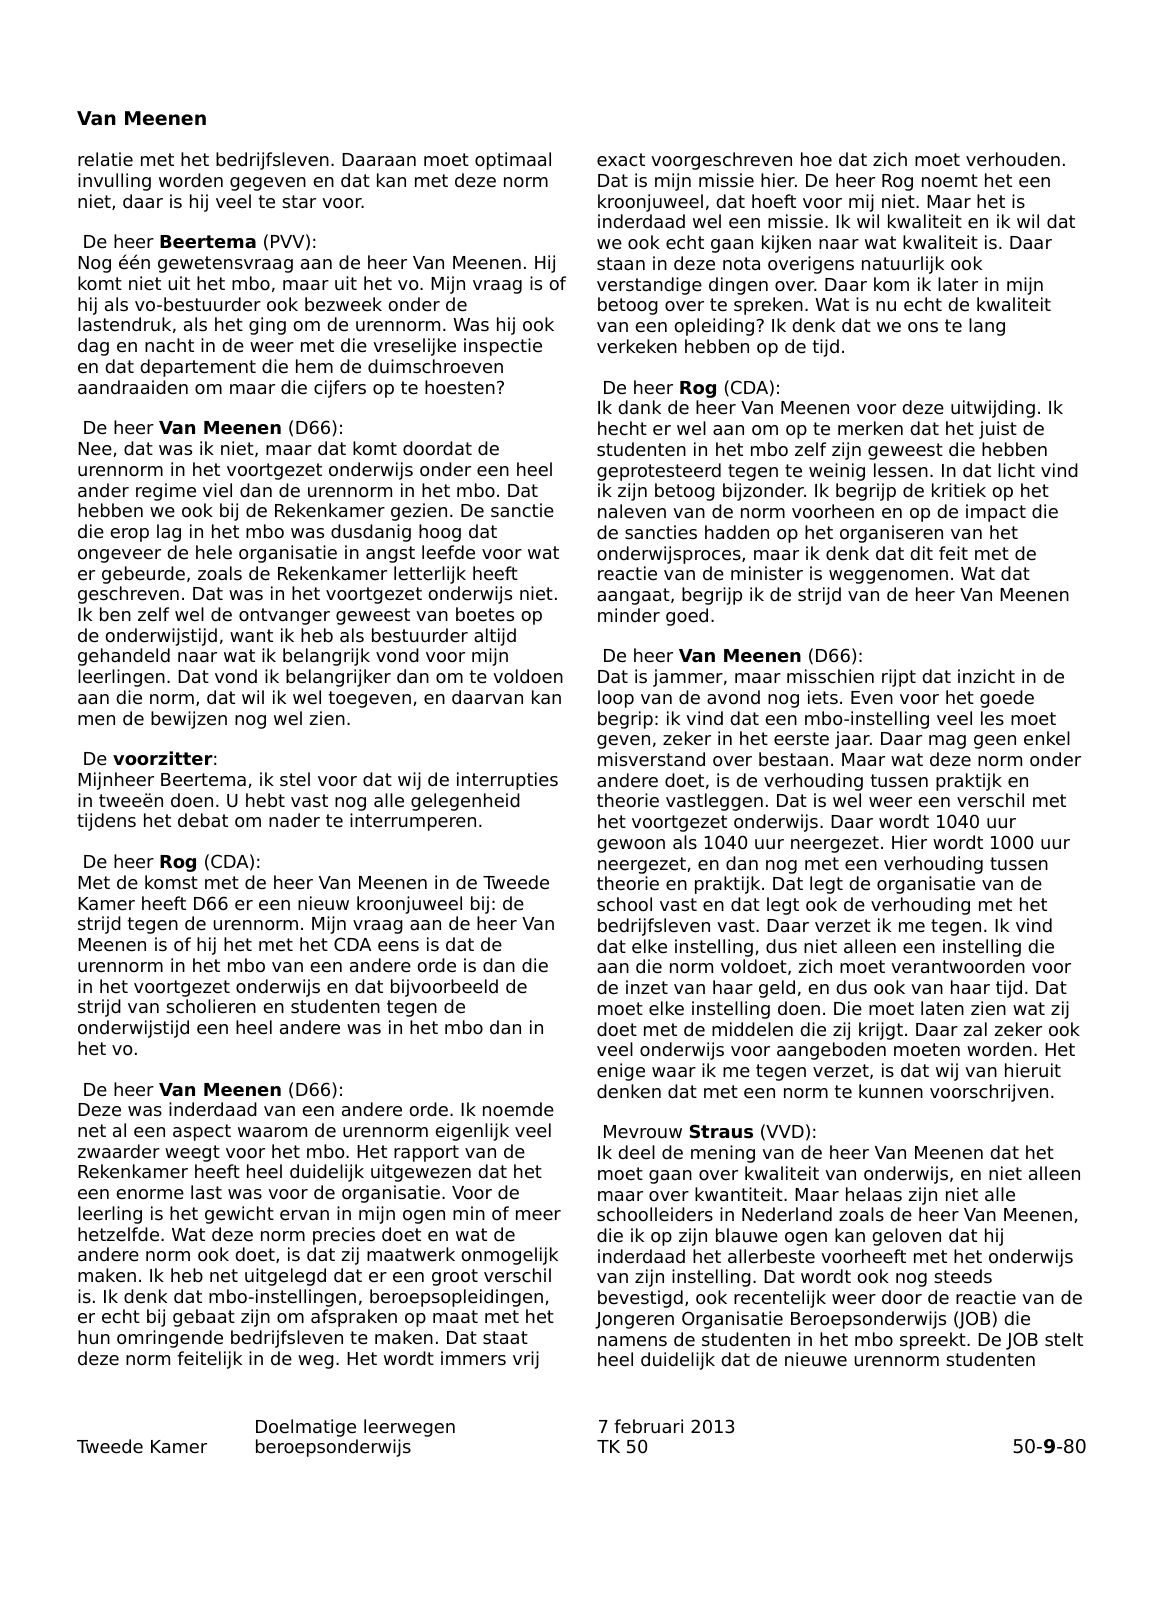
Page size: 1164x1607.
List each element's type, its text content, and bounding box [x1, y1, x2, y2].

text Ik deel de mening van de heer Van Meenen dat het moet gaan over kwaliteit van onderwijs, en niet alleen maar over kwantiteit. Maar helaas zijn niet alle schoolleiders in Nederland zoals de heer Van Meenen, die ik op zijn blauwe ogen kan geloven dat hij inderdaad het allerbeste voorheeft met het onderwijs van zijn instelling. Dat wordt ook nog steeds bevestigd, ook recentelijk weer door de reactie van de Jongeren Organisatie Beroepsonderwijs (JOB) die namens de studenten in het mbo spreekt. De JOB stelt heel duidelijk dat de nieuwe urennorm studenten [596, 1143, 1087, 1371]
text Mijnheer Beertema, ik stel voor dat wij de interrupties in tweeën doen. U hebt vast nog alle gelegenheid tijdens het debat om nader te interrumperen. [77, 770, 567, 832]
text Ik dank de heer Van Meenen voor deze uitwijding. Ik hecht er wel aan om op te merken dat het juist de studenten in het mbo zelf zijn geweest die hebben geprotesteerd tegen te weinig lessen. In dat licht vind ik zijn betoog bijzonder. Ik begrijp de kritiek op het naleven van de norm voorheen en op de impact die de sancties hadden op het organiseren van het onderwijsproces, maar ik denk dat dit feit met de reactie van de minister is weggenomen. Wat dat aangaat, begrijp ik de strijd van de heer Van Meenen minder goed. [596, 398, 1087, 626]
text De heer Van Meenen (D66): [77, 418, 567, 439]
text relatie met het bedrijfsleven. Daaraan moet optimaal invulling worden gegeven en dat kan met deze norm niet, daar is hij veel te star voor. [77, 150, 567, 212]
text De voorzitter: [77, 749, 567, 770]
text Deze was inderdaad van een andere orde. Ik noemde net al een aspect waarom de urennorm eigenlijk veel zwaarder weegt voor het mbo. Het rapport van de Rekenkamer heeft heel duidelijk uitgewezen dat het een enorme last was voor de organisatie. Voor de leerling is het gewicht ervan in mijn ogen min of meer hetzelfde. Wat deze norm precies doet en wat de andere norm ook doet, is dat zij maatwerk onmogelijk maken. Ik heb net uitgelegd dat er een groot verschil is. Ik denk dat mbo-instellingen, beroepsopleidingen, er echt bij gebaat zijn om afspraken op maat met het hun omringende bedrijfsleven te maken. Dat staat deze norm feitelijk in de weg. Het wordt immers vrij [77, 1100, 567, 1369]
text De heer Van Meenen (D66): [77, 1079, 567, 1100]
text De heer Rog (CDA): [596, 377, 1087, 398]
text De heer Rog (CDA): [77, 852, 567, 873]
text De heer Van Meenen (D66): [596, 646, 1087, 667]
text Met de komst met de heer Van Meenen in de Tweede Kamer heeft D66 er een nieuw kroonjuweel bij: de strijd tegen de urennorm. Mijn vraag aan de heer Van Meenen is of hij het met het CDA eens is dat de urennorm in het mbo van een andere orde is dan die in het voortgezet onderwijs en dat bijvoorbeeld de strijd van scholieren en studenten tegen de onderwijstijd een heel andere was in het mbo dan in het vo. [77, 873, 567, 1059]
text Dat is jammer, maar misschien rijpt dat inzicht in de loop van de avond nog iets. Even voor het goede begrip: ik vind dat een mbo-instelling veel les moet geven, zeker in het eerste jaar. Daar mag geen enkel misverstand over bestaan. Maar wat deze norm onder andere doet, is de verhouding tussen praktijk en theorie vastleggen. Dat is wel weer een verschil met het voortgezet onderwijs. Daar wordt 1040 uur gewoon als 1040 uur neergezet. Hier wordt 1000 uur neergezet, en dan nog met een verhouding tussen theorie en praktijk. Dat legt de organisatie van de school vast en dat legt ook de verhouding met het bedrijfsleven vast. Daar verzet ik me tegen. Ik vind dat elke instelling, dus niet alleen een instelling die aan die norm voldoet, zich moet verantwoorden voor de inzet van haar geld, en dus ook van haar tijd. Dat moet elke instelling doen. Die moet laten zien wat zij doet met de middelen die zij krijgt. Daar zal zeker ook veel onderwijs voor aangeboden moeten worden. Het enige waar ik me tegen verzet, is dat wij van hieruit denken dat met een norm te kunnen voorschrijven. [596, 667, 1087, 1102]
text exact voorgeschreven hoe dat zich moet verhouden. Dat is mijn missie hier. De heer Rog noemt het een kroonjuweel, dat hoeft voor mij niet. Maar het is inderdaad wel een missie. Ik wil kwaliteit en ik wil dat we ook echt gaan kijken naar wat kwaliteit is. Daar staan in deze nota overigens natuurlijk ook verstandige dingen over. Daar kom ik later in mijn betoog over te spreken. Wat is nu echt de kwaliteit van een opleiding? Ik denk dat we ons te lang verkeken hebben op de tijd. [596, 150, 1087, 357]
text De heer Beertema (PVV): [77, 232, 567, 253]
text Nog één gewetensvraag aan de heer Van Meenen. Hij komt niet uit het mbo, maar uit het vo. Mijn vraag is of hij als vo-bestuurder ook bezweek onder de lastendruk, als het ging om de urennorm. Was hij ook dag en nacht in de weer met die vreselijke inspectie en dat departement die hem de duimschroeven aandraaiden om maar die cijfers op te hoesten? [77, 253, 567, 398]
text Mevrouw Straus (VVD): [596, 1122, 1087, 1143]
text Nee, dat was ik niet, maar dat komt doordat de urennorm in het voortgezet onderwijs onder een heel ander regime viel dan de urennorm in het mbo. Dat hebben we ook bij de Rekenkamer gezien. De sanctie die erop lag in het mbo was dusdanig hoog dat ongeveer de hele organisatie in angst leefde voor wat er gebeurde, zoals de Rekenkamer letterlijk heeft geschreven. Dat was in het voortgezet onderwijs niet. Ik ben zelf wel de ontvanger geweest van boetes op de onderwijstijd, want ik heb als bestuurder altijd gehandeld naar wat ik belangrijk vond voor mijn leerlingen. Dat vond ik belangrijker dan om te voldoen aan die norm, dat wil ik wel toegeven, en daarvan kan men de bewijzen nog wel zien. [77, 439, 567, 729]
